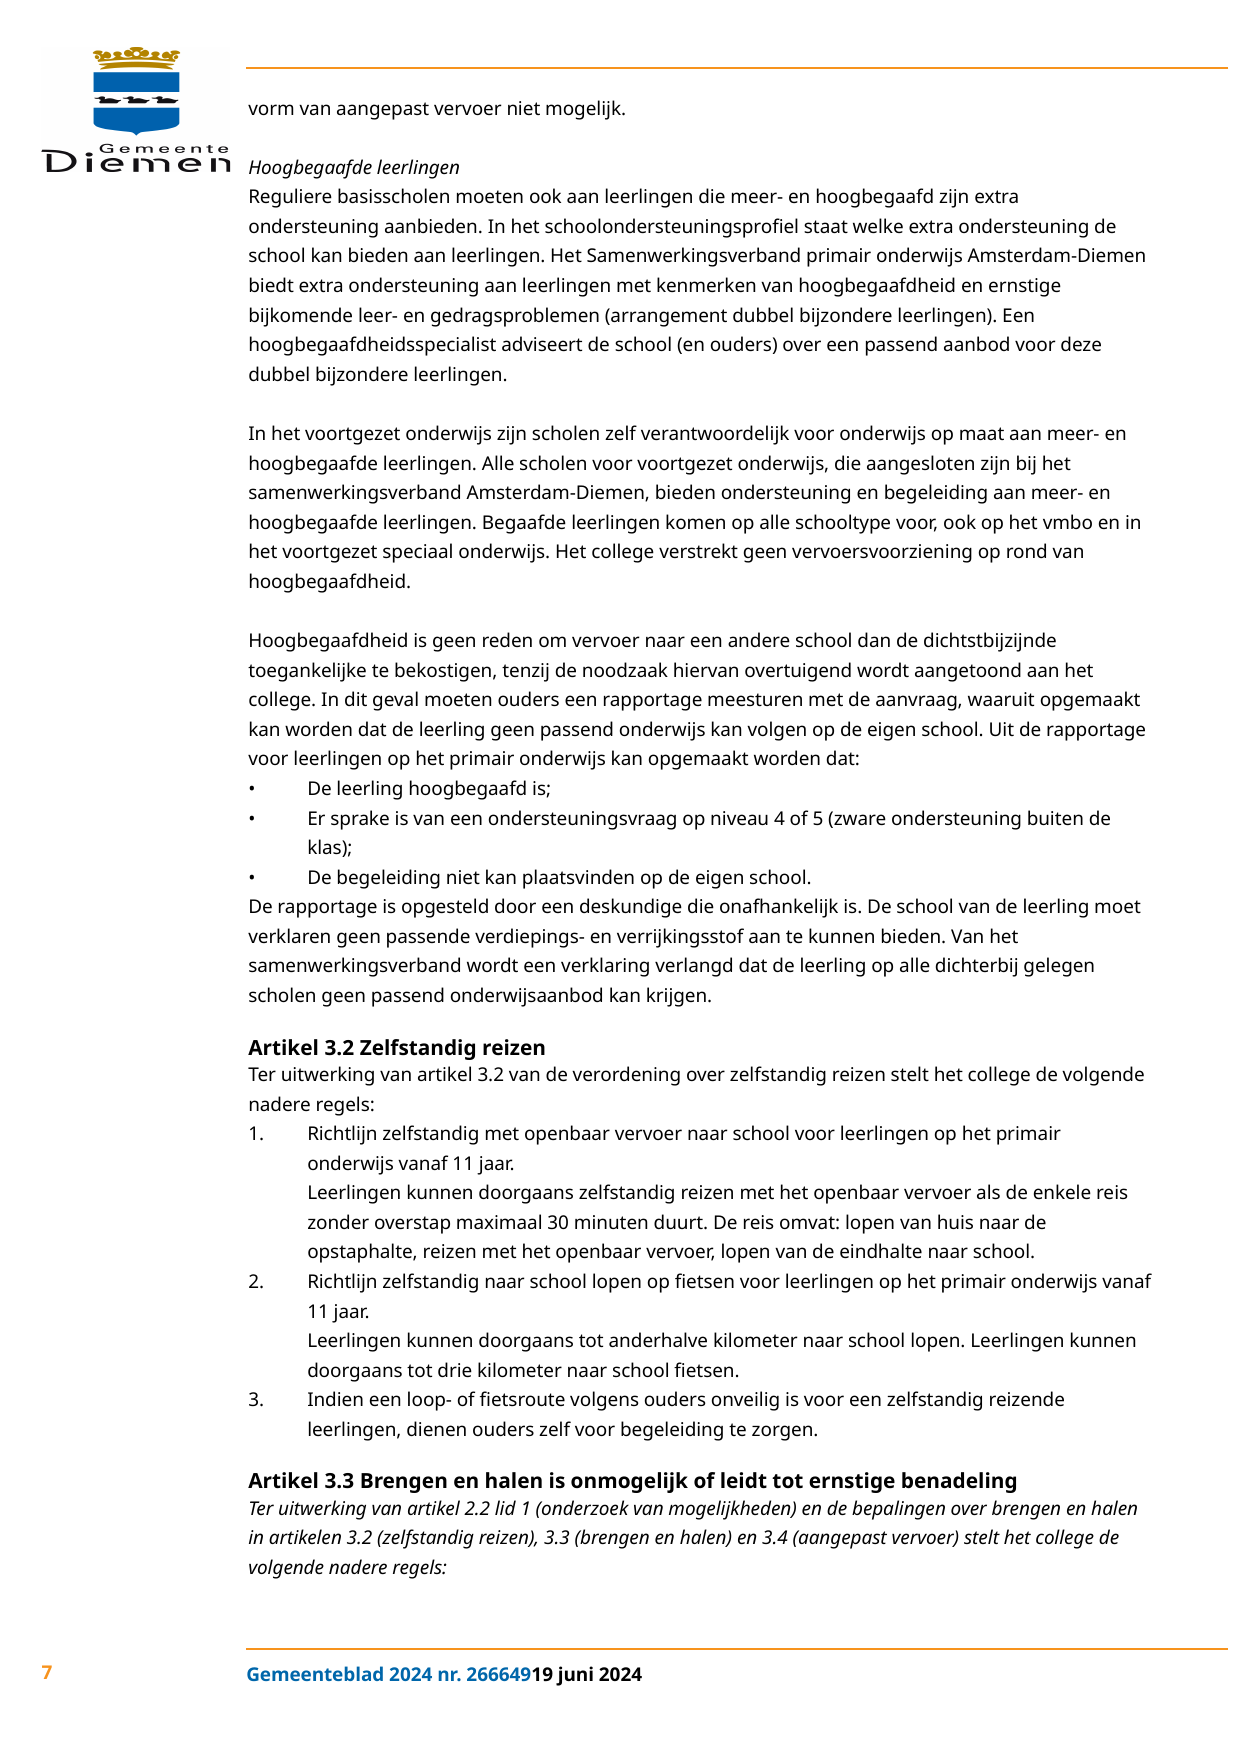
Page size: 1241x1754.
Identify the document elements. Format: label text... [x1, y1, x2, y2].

list De leerling hoogbegaafd is; [248, 775, 1152, 801]
list Richtlijn zelfstandig naar school lopen op fietsen voor leerlingen op het primair onderwijs vanaf 11 jaar. [248, 1268, 1152, 1323]
text vorm van aangepast vervoer niet mogelijk. [248, 95, 1152, 121]
text In het voortgezet onderwijs zijn scholen zelf verantwoordelijk voor onderwijs op maat aan meer- en hoogbegaafde leerlingen. Alle scholen voor voortgezet onderwijs, die aangesloten zijn bij het samenwerkingsverband Amsterdam-Diemen, bieden ondersteuning en begeleiding aan meer- en hoogbegaafde leerlingen. Begaafde leerlingen komen op alle schooltype voor, ook op het vmbo en in het voortgezet speciaal onderwijs. Het college verstrekt geen vervoersvoorziening op rond van hoogbegaafdheid. [248, 420, 1152, 594]
list Richtlijn zelfstandig met openbaar vervoer naar school voor leerlingen op het primair onderwijs vanaf 11 jaar. [248, 1120, 1152, 1176]
list Indien een loop- of fietsroute volgens ouders onveilig is voor een zelfstandig reizende leerlingen, dienen ouders zelf voor begeleiding te zorgen. [248, 1387, 1152, 1442]
picture [41, 47, 231, 172]
text Ter uitwerking van artikel 2.2 lid 1 (onderzoek van mogelijkheden) en de bepalingen over brengen en halen in artikelen 3.2 (zelfstandig reizen), 3.3 (brengen en halen) en 3.4 (aangepast vervoer) stelt het college de volgende nadere regels: [248, 1495, 1152, 1580]
list Leerlingen kunnen doorgaans zelfstandig reizen met het openbaar vervoer als de enkele reis zonder overstap maximaal 30 minuten duurt. De reis omvat: lopen van huis naar de opstaphalte, reizen met het openbaar vervoer, lopen van de eindhalte naar school. [248, 1179, 1152, 1264]
list De begeleiding niet kan plaatsvinden op de eigen school. [248, 864, 1152, 890]
list Leerlingen kunnen doorgaans tot anderhalve kilometer naar school lopen. Leerlingen kunnen doorgaans tot drie kilometer naar school fietsen. [248, 1327, 1152, 1383]
text Reguliere basisscholen moeten ook aan leerlingen die meer- en hoogbegaafd zijn extra ondersteuning aanbieden. In het schoolondersteuningsprofiel staat welke extra ondersteuning de school kan bieden aan leerlingen. Het Samenwerkingsverband primair onderwijs Amsterdam-Diemen biedt extra ondersteuning aan leerlingen met kenmerken van hoogbegaafdheid en ernstige bijkomende leer- en gedragsproblemen (arrangement dubbel bijzondere leerlingen). Een hoogbegaafdheidsspecialist adviseert de school (en ouders) over een passend aanbod voor deze dubbel bijzondere leerlingen. [248, 183, 1152, 387]
text Hoogbegaafde leerlingen [248, 154, 1152, 180]
text Artikel 3.3 Brengen en halen is onmogelijk of leidt tot ernstige benadeling [248, 1467, 1152, 1495]
text Artikel 3.2 Zelfstandig reizen [248, 1033, 1152, 1061]
text Hoogbegaafdheid is geen reden om vervoer naar een andere school dan de dichtstbijzijnde toegankelijke te bekostigen, tenzij de noodzaak hiervan overtuigend wordt aangetoond aan het college. In dit geval moeten ouders een rapportage meesturen met de aanvraag, waaruit opgemaakt kan worden dat de leerling geen passend onderwijs kan volgen op de eigen school. Uit de rapportage voor leerlingen op het primair onderwijs kan opgemaakt worden dat: [248, 627, 1152, 771]
list Er sprake is van een ondersteuningsvraag op niveau 4 of 5 (zware ondersteuning buiten de klas); [248, 805, 1152, 860]
text Ter uitwerking van artikel 3.2 van de verordening over zelfstandig reizen stelt het college de volgende nadere regels: [248, 1061, 1152, 1116]
text De rapportage is opgesteld door een deskundige die onafhankelijk is. De school van de leerling moet verklaren geen passende verdiepings- en verrijkingsstof aan te kunnen bieden. Van het samenwerkingsverband wordt een verklaring verlangd dat de leerling op alle dichterbij gelegen scholen geen passend onderwijsaanbod kan krijgen. [248, 893, 1152, 1008]
